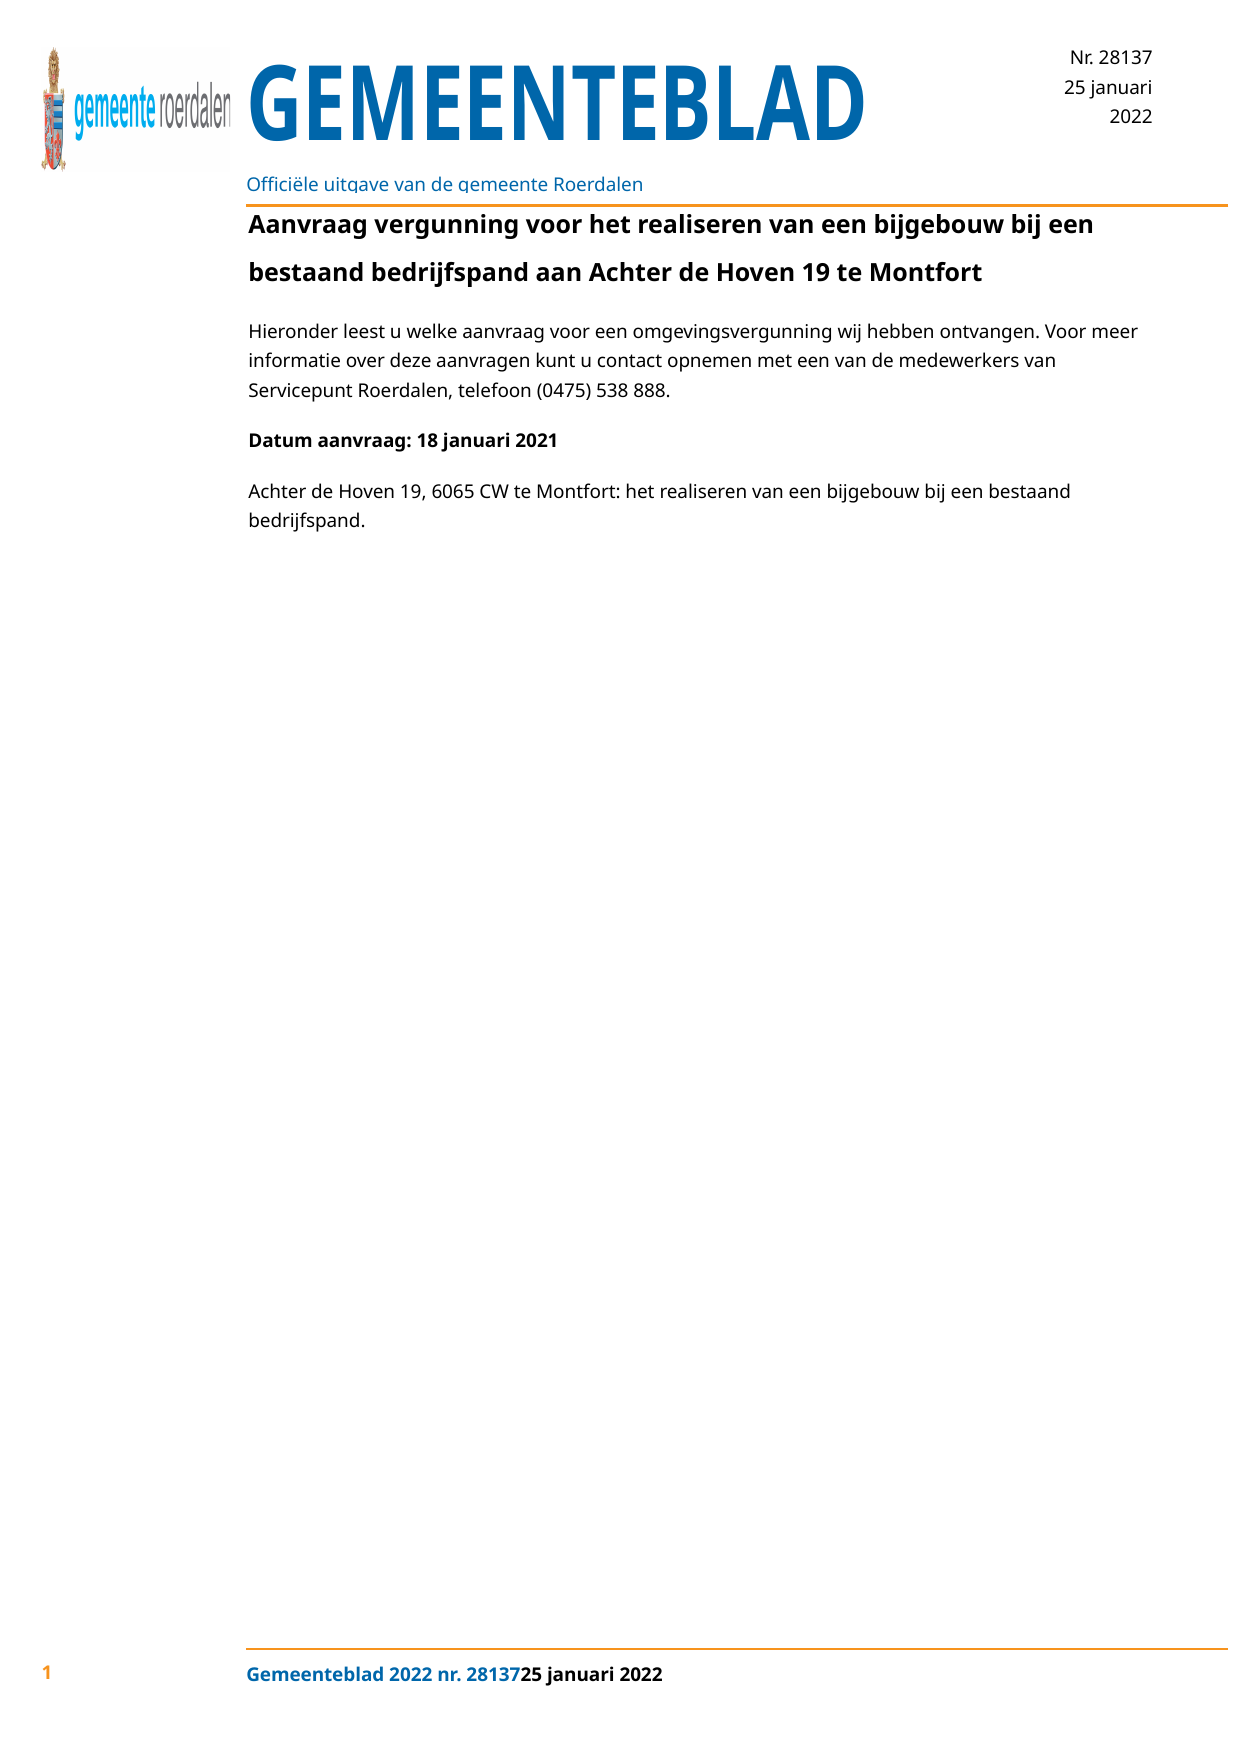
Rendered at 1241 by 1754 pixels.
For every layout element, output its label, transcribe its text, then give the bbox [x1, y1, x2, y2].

text Aanvraag vergunning voor het realiseren van een bijgebouw bij een bestaand bedrijfspand aan Achter de Hoven 19 te Montfort [248, 207, 1152, 288]
picture [41, 47, 231, 172]
text Achter de Hoven 19, 6065 CW te Montfort: het realiseren van een bijgebouw bij een bestaand bedrijfspand. [248, 478, 1152, 533]
text Hieronder leest u welke aanvraag voor een omgevingsvergunning wij hebben ontvangen. Voor meer informatie over deze aanvragen kunt u contact opnemen met een van de medewerkers van Servicepunt Roerdalen, telefoon (0475) 538 888. [248, 318, 1152, 403]
text Datum aanvraag: 18 januari 2021 [248, 427, 1152, 453]
